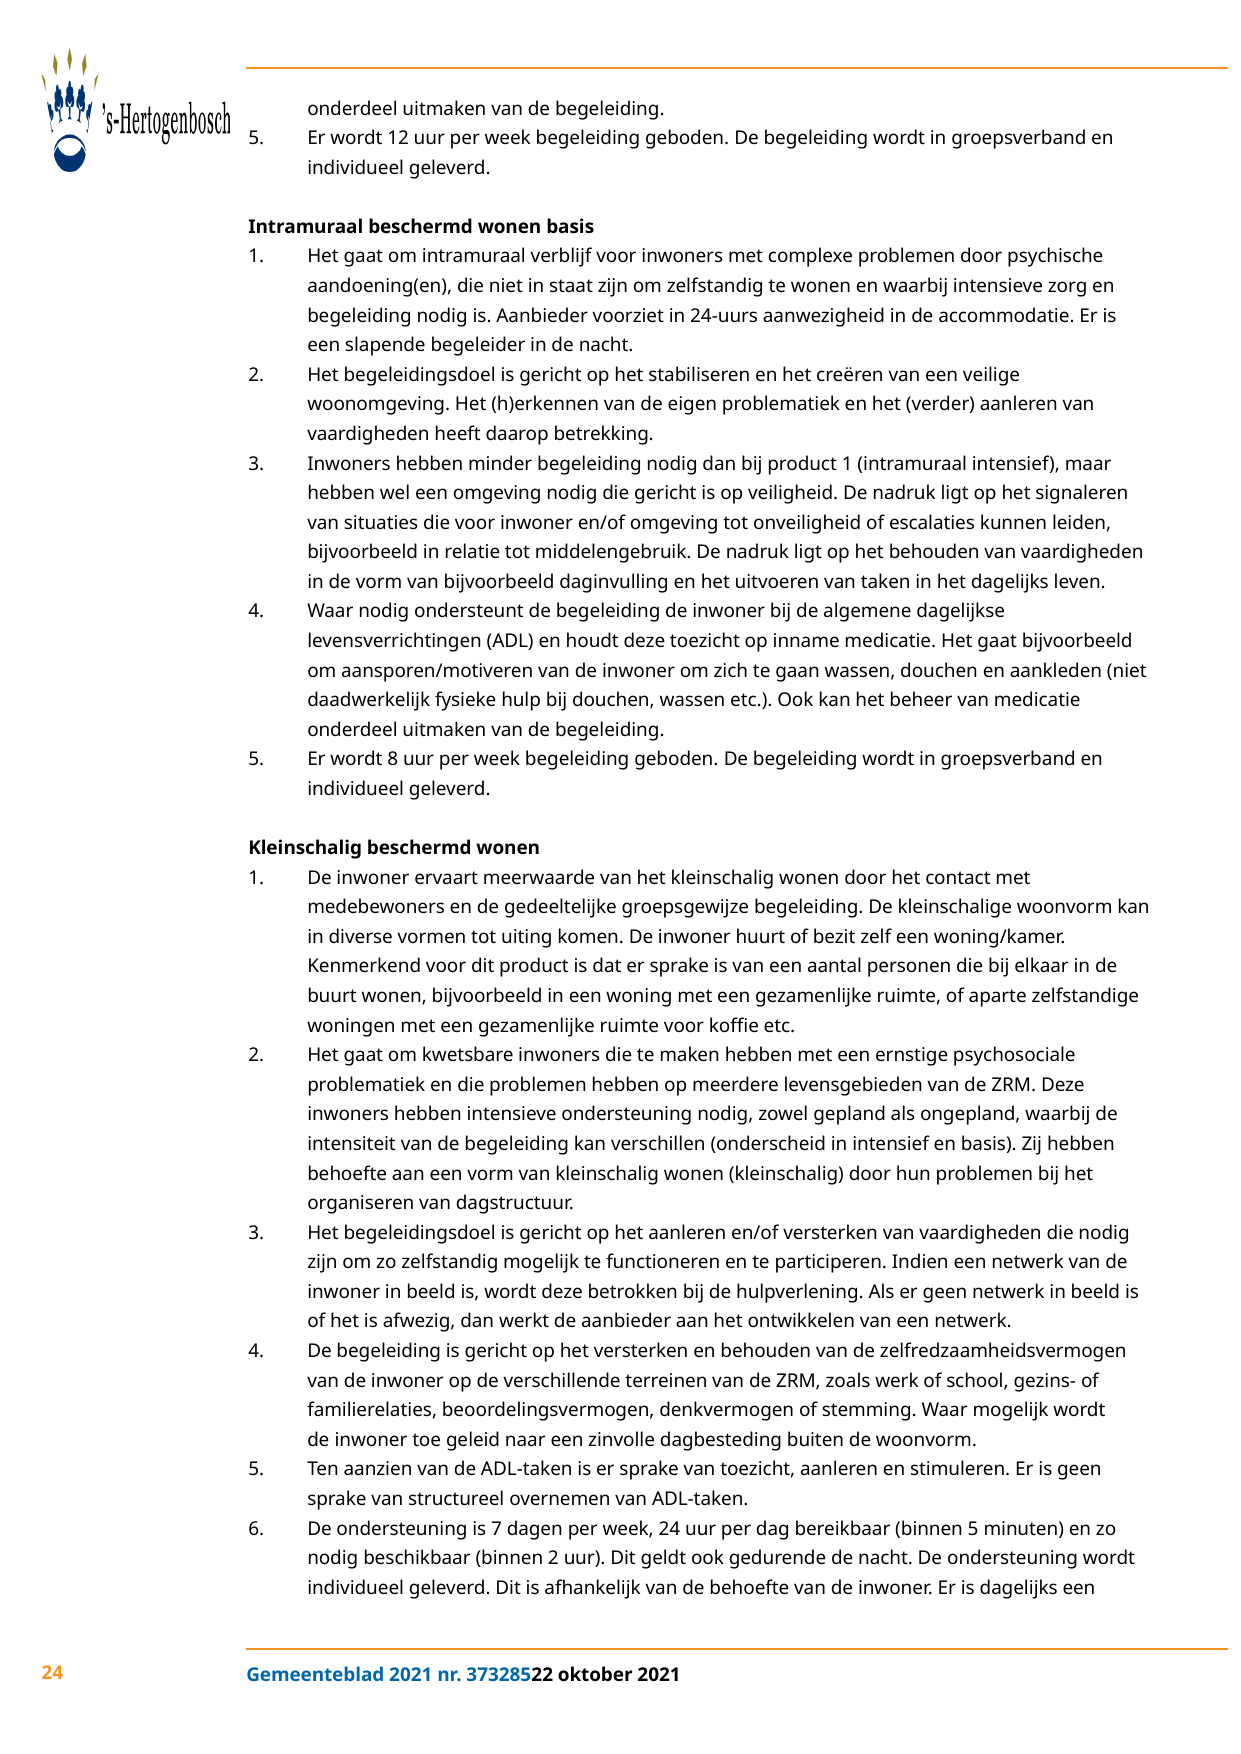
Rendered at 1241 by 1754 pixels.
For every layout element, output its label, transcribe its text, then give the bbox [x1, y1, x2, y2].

list De inwoner ervaart meerwaarde van het kleinschalig wonen door het contact met medebewoners en de gedeeltelijke groepsgewijze begeleiding. De kleinschalige woonvorm kan in diverse vormen tot uiting komen. De inwoner huurt of bezit zelf een woning/kamer. Kenmerkend voor dit product is dat er sprake is van een aantal personen die bij elkaar in de buurt wonen, bijvoorbeeld in een woning met een gezamenlijke ruimte, of aparte zelfstandige woningen met een gezamenlijke ruimte voor koffie etc. [248, 864, 1152, 1038]
list Ten aanzien van de ADL-taken is er sprake van toezicht, aanleren en stimuleren. Er is geen sprake van structureel overnemen van ADL-taken. [248, 1456, 1152, 1511]
text Kleinschalig beschermd wonen [248, 834, 1152, 860]
list Er wordt 12 uur per week begeleiding geboden. De begeleiding wordt in groepsverband en individueel geleverd. [248, 124, 1152, 180]
text Intramuraal beschermd wonen basis [248, 213, 1152, 239]
list Het begeleidingsdoel is gericht op het stabiliseren en het creëren van een veilige woonomgeving. Het (h)erkennen van de eigen problematiek en het (verder) aanleren van vaardigheden heeft daarop betrekking. [248, 361, 1152, 446]
list De begeleiding is gericht op het versterken en behouden van de zelfredzaamheidsvermogen van de inwoner op de verschillende terreinen van de ZRM, zoals werk of school, gezins- of familierelaties, beoordelingsvermogen, denkvermogen of stemming. Waar mogelijk wordt de inwoner toe geleid naar een zinvolle dagbesteding buiten de woonvorm. [248, 1337, 1152, 1452]
list Het gaat om kwetsbare inwoners die te maken hebben met een ernstige psychosociale problematiek en die problemen hebben op meerdere levensgebieden van de ZRM. Deze inwoners hebben intensieve ondersteuning nodig, zowel gepland als ongepland, waarbij de intensiteit van de begeleiding kan verschillen (onderscheid in intensief en basis). Zij hebben behoefte aan een vorm van kleinschalig wonen (kleinschalig) door hun problemen bij het organiseren van dagstructuur. [248, 1041, 1152, 1215]
list Het begeleidingsdoel is gericht op het aanleren en/of versterken van vaardigheden die nodig zijn om zo zelfstandig mogelijk te functioneren en te participeren. Indien een netwerk van de inwoner in beeld is, wordt deze betrokken bij de hulpverlening. Als er geen netwerk in beeld is of het is afwezig, dan werkt de aanbieder aan het ontwikkelen van een netwerk. [248, 1219, 1152, 1333]
list Inwoners hebben minder begeleiding nodig dan bij product 1 (intramuraal intensief), maar hebben wel een omgeving nodig die gericht is op veiligheid. De nadruk ligt op het signaleren van situaties die voor inwoner en/of omgeving tot onveiligheid of escalaties kunnen leiden, bijvoorbeeld in relatie tot middelengebruik. De nadruk ligt op het behouden van vaardigheden in de vorm van bijvoorbeeld daginvulling en het uitvoeren van taken in het dagelijks leven. [248, 450, 1152, 594]
list Het gaat om intramuraal verblijf voor inwoners met complexe problemen door psychische aandoening(en), die niet in staat zijn om zelfstandig te wonen en waarbij intensieve zorg en begeleiding nodig is. Aanbieder voorziet in 24-uurs aanwezigheid in de accommodatie. Er is een slapende begeleider in de nacht. [248, 243, 1152, 357]
list De ondersteuning is 7 dagen per week, 24 uur per dag bereikbaar (binnen 5 minuten) en zo nodig beschikbaar (binnen 2 uur). Dit geldt ook gedurende de nacht. De ondersteuning wordt individueel geleverd. Dit is afhankelijk van de behoefte van de inwoner. Er is dagelijks een [248, 1515, 1152, 1600]
list Er wordt 8 uur per week begeleiding geboden. De begeleiding wordt in groepsverband en individueel geleverd. [248, 746, 1152, 801]
picture [41, 47, 231, 172]
list Waar nodig ondersteunt de begeleiding de inwoner bij de algemene dagelijkse levensverrichtingen (ADL) en houdt deze toezicht op inname medicatie. Het gaat bijvoorbeeld om aansporen/motiveren van de inwoner om zich te gaan wassen, douchen en aankleden (niet daadwerkelijk fysieke hulp bij douchen, wassen etc.). Ook kan het beheer van medicatie onderdeel uitmaken van de begeleiding. [248, 598, 1152, 742]
list onderdeel uitmaken van de begeleiding. [248, 95, 1152, 121]
